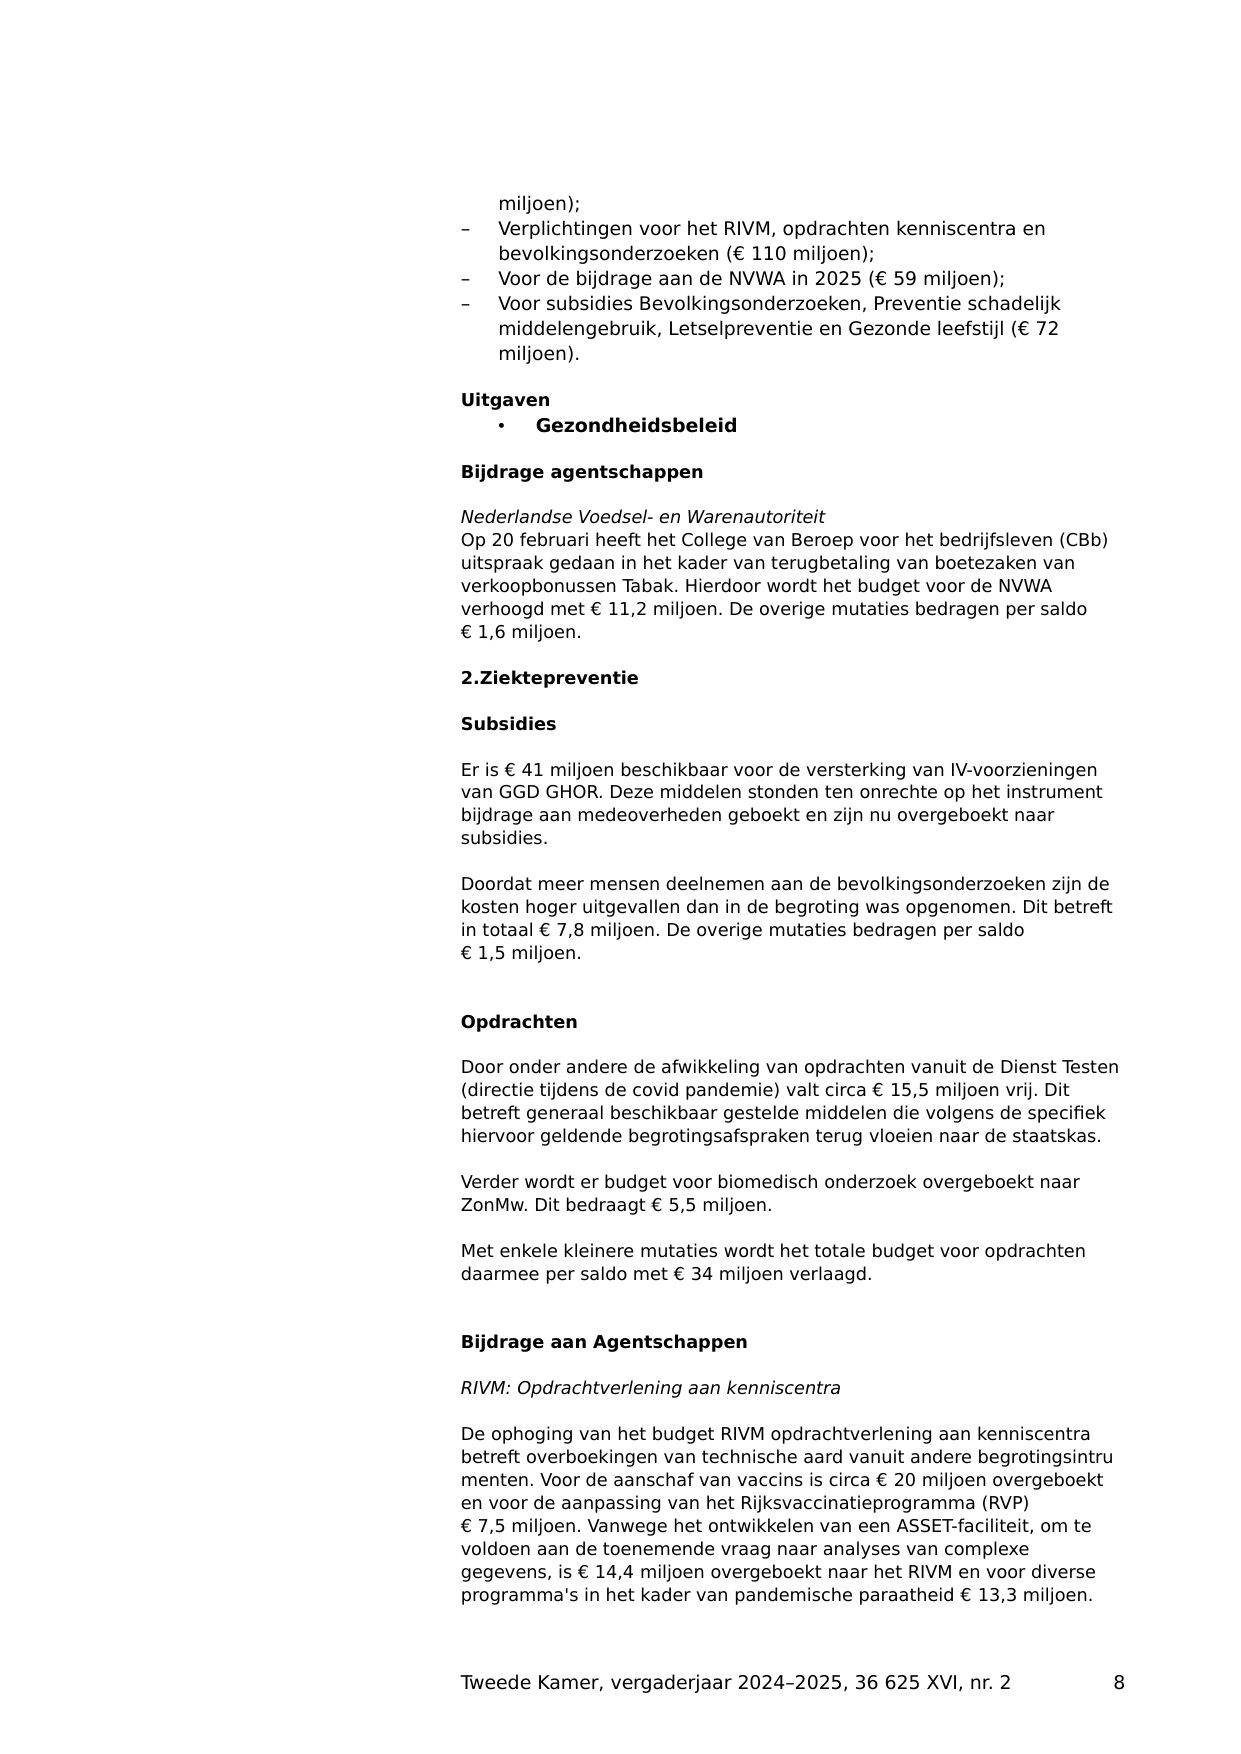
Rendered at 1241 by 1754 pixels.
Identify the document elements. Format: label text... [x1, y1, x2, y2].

text Er is € 41 miljoen beschikbaar voor de versterking van IV-voorzieningen van GGD GHOR. Deze middelen stonden ten onrechte op het instrument bijdrage aan medeoverheden geboekt en zijn nu overgeboekt naar subsidies. [461, 758, 1125, 849]
text Door onder andere de afwikkeling van opdrachten vanuit de Dienst Testen (directie tijdens de covid pandemie) valt circa € 15,5 miljoen vrĳ. Dit betreft generaal beschikbaar gestelde middelen die volgens de specifiek hiervoor geldende begrotingsafspraken terug­ vloeien naar de staatskas. [461, 1056, 1125, 1147]
text RIVM: Opdrachtverlening aan kenniscentra [461, 1376, 1125, 1399]
text Opdrachten [461, 1010, 1125, 1033]
text Met enkele kleinere mutaties wordt het totale budget voor opdrachten daarmee per saldo met € 34 miljoen verlaagd. [461, 1239, 1125, 1308]
list miljoen); [461, 191, 1125, 216]
text Bijdrage agentschappen [461, 460, 1125, 483]
list Voor subsidies Bevolkingsonderzoeken, Preventie schadelijk middelengebruik, Letselpreventie en Gezonde leefstijl (€ 72 miljoen). [461, 291, 1125, 366]
list Verplichtingen voor het RIVM, opdrachten kenniscentra en bevolkingsonderzoeken (€ 110 miljoen); [461, 216, 1125, 266]
text Uitgaven [461, 388, 1125, 411]
list Voor de bijdrage aan de NVWA in 2025 (€ 59 miljoen); [461, 266, 1125, 291]
text 2.Ziektepreventie [461, 666, 1125, 689]
text De ophoging van het budget RIVM opdrachtverlening aan kenniscentra betreft overboekingen van technische aard vanuit andere begrotingsintru­ menten. Voor de aanschaf van vaccins is circa € 20 miljoen overgeboekt en voor de aanpassing van het Rijksvaccinatieprogramma (RVP) € 7,5 miljoen. Vanwege het ontwikkelen van een ASSET-faciliteit, om te voldoen aan de toenemende vraag naar analyses van complexe gegevens, is € 14,4 miljoen overgeboekt naar het RIVM en voor diverse programma's in het kader van pandemische paraatheid € 13,3 miljoen. [461, 1422, 1125, 1606]
text Doordat meer mensen deelnemen aan de bevolkingsonderzoeken zijn de kosten hoger uitgevallen dan in de begroting was opgenomen. Dit betreft in totaal € 7,8 miljoen. De overige mutaties bedragen per saldo € 1,5 miljoen. [461, 872, 1125, 987]
text Nederlandse Voedsel- en Warenautoriteit Op 20 februari heeft het College van Beroep voor het bedrijfsleven (CBb) uitspraak gedaan in het kader van terugbetaling van boetezaken van verkoopbonussen Tabak. Hierdoor wordt het budget voor de NVWA verhoogd met € 11,2 miljoen. De overige mutaties bedragen per saldo € 1,6 miljoen. [461, 506, 1125, 643]
text Subsidies [461, 712, 1125, 735]
text Bijdrage aan Agentschappen [461, 1331, 1125, 1353]
list Gezondheidsbeleid [498, 413, 1125, 438]
text Verder wordt er budget voor biomedisch onderzoek overgeboekt naar ZonMw. Dit bedraagt € 5,5 miljoen. [461, 1170, 1125, 1216]
